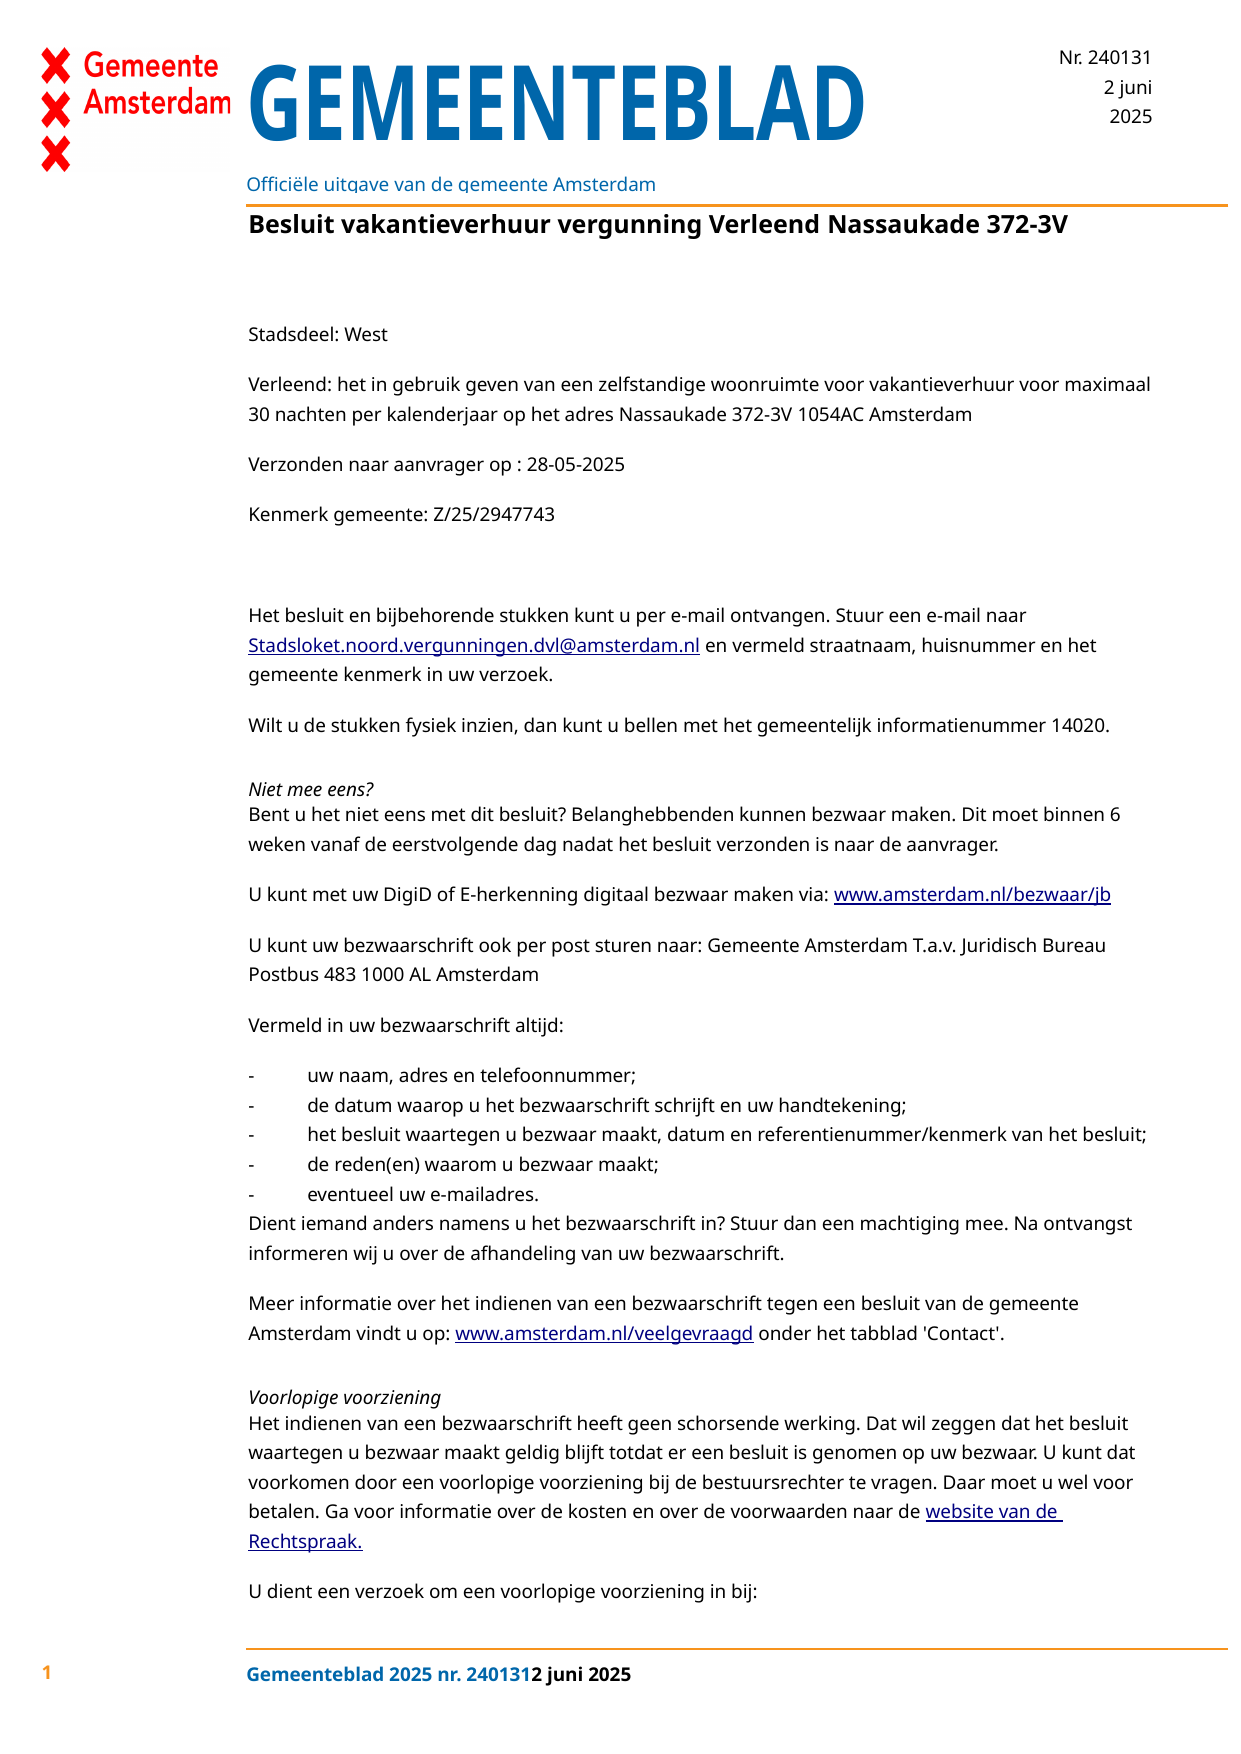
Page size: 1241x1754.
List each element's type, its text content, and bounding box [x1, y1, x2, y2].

text Voorlopige voorziening [248, 1384, 1152, 1410]
text Wilt u de stukken fysiek inzien, dan kunt u bellen met het gemeentelijk informatienummer 14020. [248, 712, 1152, 738]
text Stadsdeel: West [248, 321, 1152, 346]
text U dient een verzoek om een voorlopige voorziening in bij: [248, 1578, 1152, 1604]
text Bent u het niet eens met dit besluit? Belanghebbenden kunnen bezwaar maken. Dit moet binnen 6 weken vanaf de eerstvolgende dag nadat het besluit verzonden is naar de aanvrager. [248, 802, 1152, 857]
text Vermeld in uw bezwaarschrift altijd: [248, 1012, 1152, 1038]
list de reden(en) waarom u bezwaar maakt; [248, 1151, 1152, 1177]
list eventueel uw e-mailadres. [248, 1181, 1152, 1207]
text Meer informatie over het indienen van een bezwaarschrift tegen een besluit van de gemeente Amsterdam vindt u op: www.amsterdam.nl/veelgevraagd onder het tabblad 'Contact'. [248, 1290, 1152, 1346]
text U kunt met uw DigiD of E-herkenning digitaal bezwaar maken via: www.amsterdam.nl/bezwaar/jb [248, 882, 1152, 907]
picture [41, 47, 231, 172]
text Het indienen van een bezwaarschrift heeft geen schorsende werking. Dat wil zeggen dat het besluit waartegen u bezwaar maakt geldig blijft totdat er een besluit is genomen op uw bezwaar. U kunt dat voorkomen door een voorlopige voorziening bij de bestuursrechter te vragen. Daar moet u wel voor betalen. Ga voor informatie over de kosten en over de voorwaarden naar de website van de Rechtspraak. [248, 1410, 1152, 1554]
list uw naam, adres en telefoonnummer; [248, 1062, 1152, 1088]
list de datum waarop u het bezwaarschrift schrijft en uw handtekening; [248, 1092, 1152, 1118]
list het besluit waartegen u bezwaar maakt, datum en referentienummer/kenmerk van het besluit; [248, 1122, 1152, 1147]
text Verleend: het in gebruik geven van een zelfstandige woonruimte voor vakantieverhuur voor maximaal 30 nachten per kalenderjaar op het adres Nassaukade 372-3V 1054AC Amsterdam [248, 371, 1152, 426]
text Het besluit en bijbehorende stukken kunt u per e-mail ontvangen. Stuur een e-mail naar Stadsloket.noord.vergunningen.dvl@amsterdam.nl en vermeld straatnaam, huisnummer en het gemeente kenmerk in uw verzoek. [248, 602, 1152, 687]
text Verzonden naar aanvrager op : 28-05-2025 [248, 451, 1152, 477]
text U kunt uw bezwaarschrift ook per post sturen naar: Gemeente Amsterdam T.a.v. Juridisch Bureau Postbus 483 1000 AL Amsterdam [248, 932, 1152, 987]
text Kenmerk gemeente: Z/25/2947743 [248, 502, 1152, 527]
text Dient iemand anders namens u het bezwaarschrift in? Stuur dan een machtiging mee. Na ontvangst informeren wij u over de afhandeling van uw bezwaarschrift. [248, 1210, 1152, 1266]
text Niet mee eens? [248, 776, 1152, 802]
text Besluit vakantieverhuur vergunning Verleend Nassaukade 372-3V [248, 207, 1152, 241]
